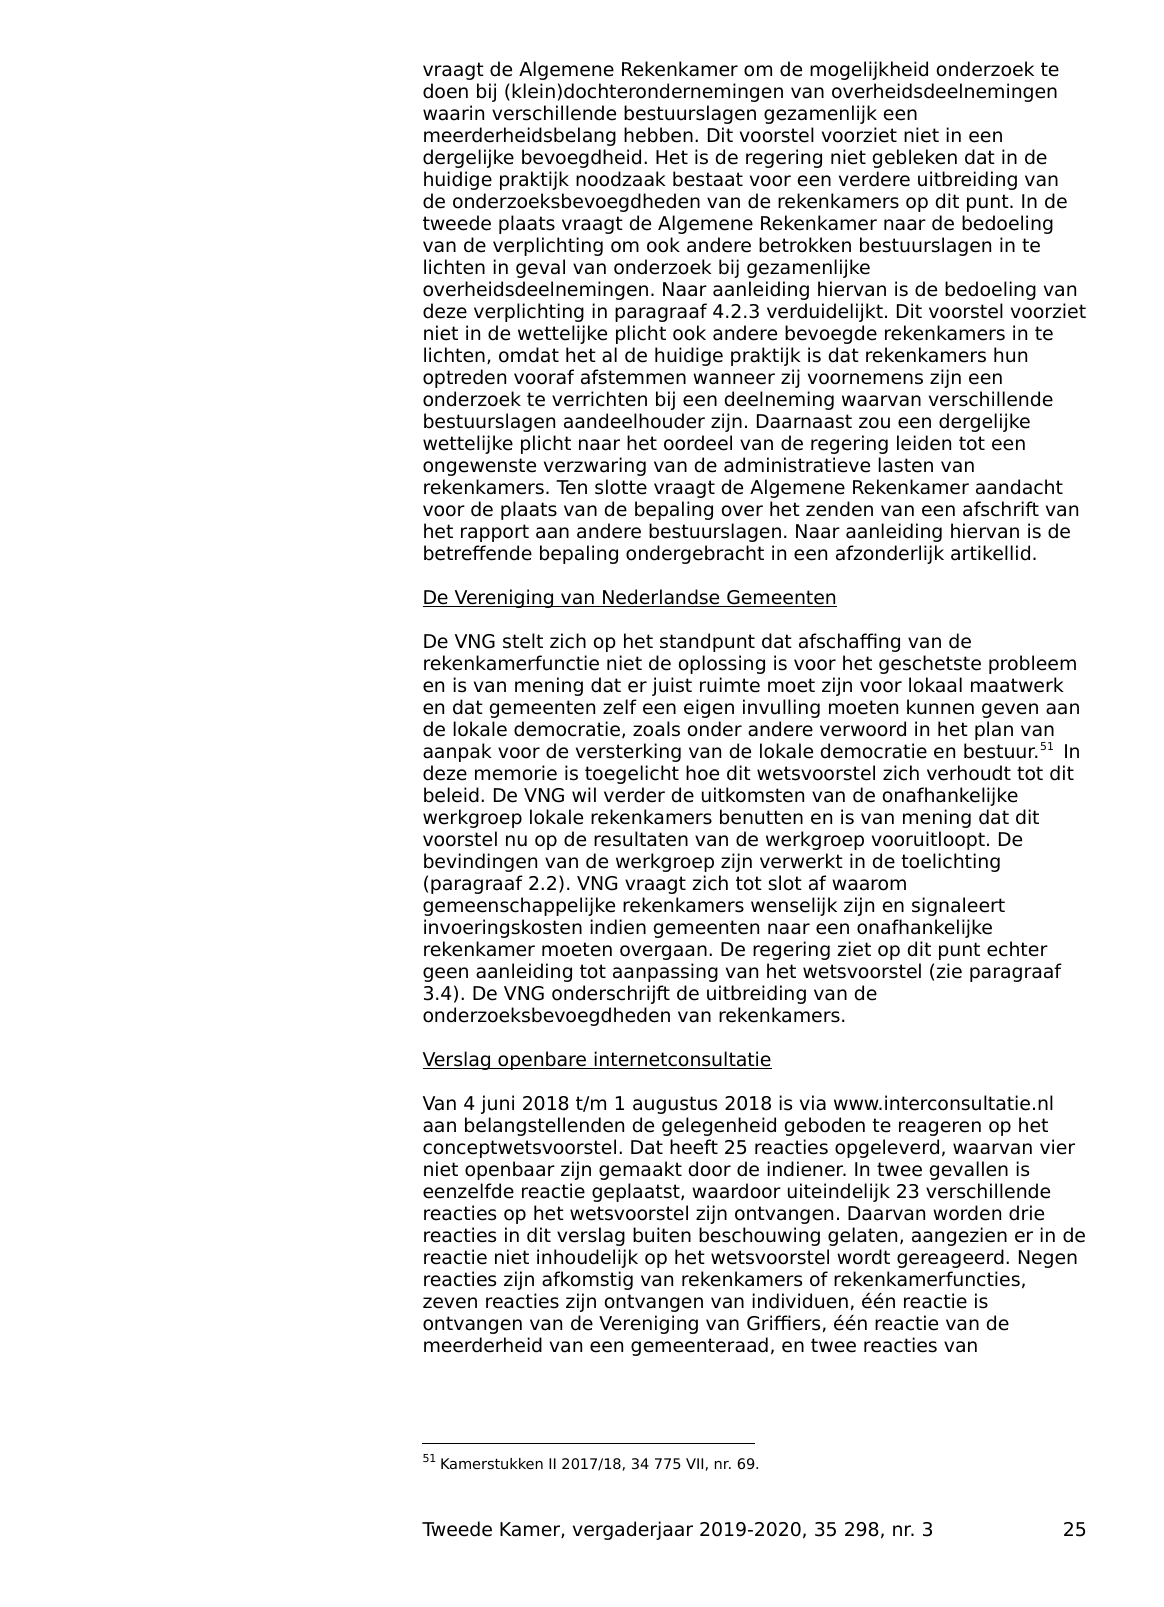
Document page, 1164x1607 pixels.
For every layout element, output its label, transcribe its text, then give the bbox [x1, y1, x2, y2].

subtitle De Vereniging van Nederlandse Gemeenten [422, 587, 1087, 609]
text De VNG stelt zich op het standpunt dat afschaffing van de rekenkamerfunctie niet de oplossing is voor het geschetste probleem en is van mening dat er juist ruimte moet zijn voor lokaal maatwerk en dat gemeenten zelf een eigen invulling moeten kunnen geven aan de lokale democratie, zoals onder andere verwoord in het plan van aanpak voor de versterking van de lokale democratie en bestuur. In deze memorie is toegelicht hoe dit wetsvoorstel zich verhoudt tot dit beleid. De VNG wil verder de uitkomsten van de onafhankelijke werkgroep lokale rekenkamers benutten en is van mening dat dit voorstel nu op de resultaten van de werkgroep vooruitloopt. De bevindingen van de werkgroep zijn verwerkt in de toelichting (paragraaf 2.2). VNG vraagt zich tot slot af waarom gemeenschappelijke rekenkamers wenselijk zijn en signaleert invoeringskosten indien gemeenten naar een onafhankelijke rekenkamer moeten overgaan. De regering ziet op dit punt echter geen aanleiding tot aanpassing van het wetsvoorstel (zie paragraaf 3.4). De VNG onderschrijft de uitbreiding van de onderzoeksbevoegdheden van rekenkamers. [422, 631, 1087, 1027]
text Van 4 juni 2018 t/m 1 augustus 2018 is via www.interconsultatie.nl aan belangstellenden de gelegenheid geboden te reageren op het conceptwetsvoorstel. Dat heeft 25 reacties opgeleverd, waarvan vier niet openbaar zijn gemaakt door de indiener. In twee gevallen is eenzelfde reactie geplaatst, waardoor uiteindelijk 23 verschillende reacties op het wetsvoorstel zijn ontvangen. Daarvan worden drie reacties in dit verslag buiten beschouwing gelaten, aangezien er in de reactie niet inhoudelijk op het wetsvoorstel wordt gereageerd. Negen reacties zijn afkomstig van rekenkamers of rekenkamerfuncties, zeven reacties zijn ontvangen van individuen, één reactie is ontvangen van de Vereniging van Griffiers, één reactie van de meerderheid van een gemeenteraad, en twee reacties van [422, 1093, 1087, 1357]
text vraagt de Algemene Rekenkamer om de mogelijkheid onderzoek te doen bij (klein)dochterondernemingen van overheidsdeelnemingen waarin verschillende bestuurslagen gezamenlijk een meerderheidsbelang hebben. Dit voorstel voorziet niet in een dergelijke bevoegdheid. Het is de regering niet gebleken dat in de huidige praktijk noodzaak bestaat voor een verdere uitbreiding van de onderzoeksbevoegdheden van de rekenkamers op dit punt. In de tweede plaats vraagt de Algemene Rekenkamer naar de bedoeling van de verplichting om ook andere betrokken bestuurslagen in te lichten in geval van onderzoek bij gezamenlijke overheidsdeelnemingen. Naar aanleiding hiervan is de bedoeling van deze verplichting in paragraaf 4.2.3 verduidelijkt. Dit voorstel voorziet niet in de wettelijke plicht ook andere bevoegde rekenkamers in te lichten, omdat het al de huidige praktijk is dat rekenkamers hun optreden vooraf afstemmen wanneer zij voornemens zijn een onderzoek te verrichten bij een deelneming waarvan verschillende bestuurslagen aandeelhouder zijn. Daarnaast zou een dergelijke wettelijke plicht naar het oordeel van de regering leiden tot een ongewenste verzwaring van de administratieve lasten van rekenkamers. Ten slotte vraagt de Algemene Rekenkamer aandacht voor de plaats van de bepaling over het zenden van een afschrift van het rapport aan andere bestuurslagen. Naar aanleiding hiervan is de betreffende bepaling ondergebracht in een afzonderlijk artikellid. [422, 59, 1087, 564]
text Kamerstukken II 2017/18, 34 775 VII, nr. 69. [422, 1452, 1087, 1474]
subtitle Verslag openbare internetconsultatie [422, 1049, 1087, 1071]
